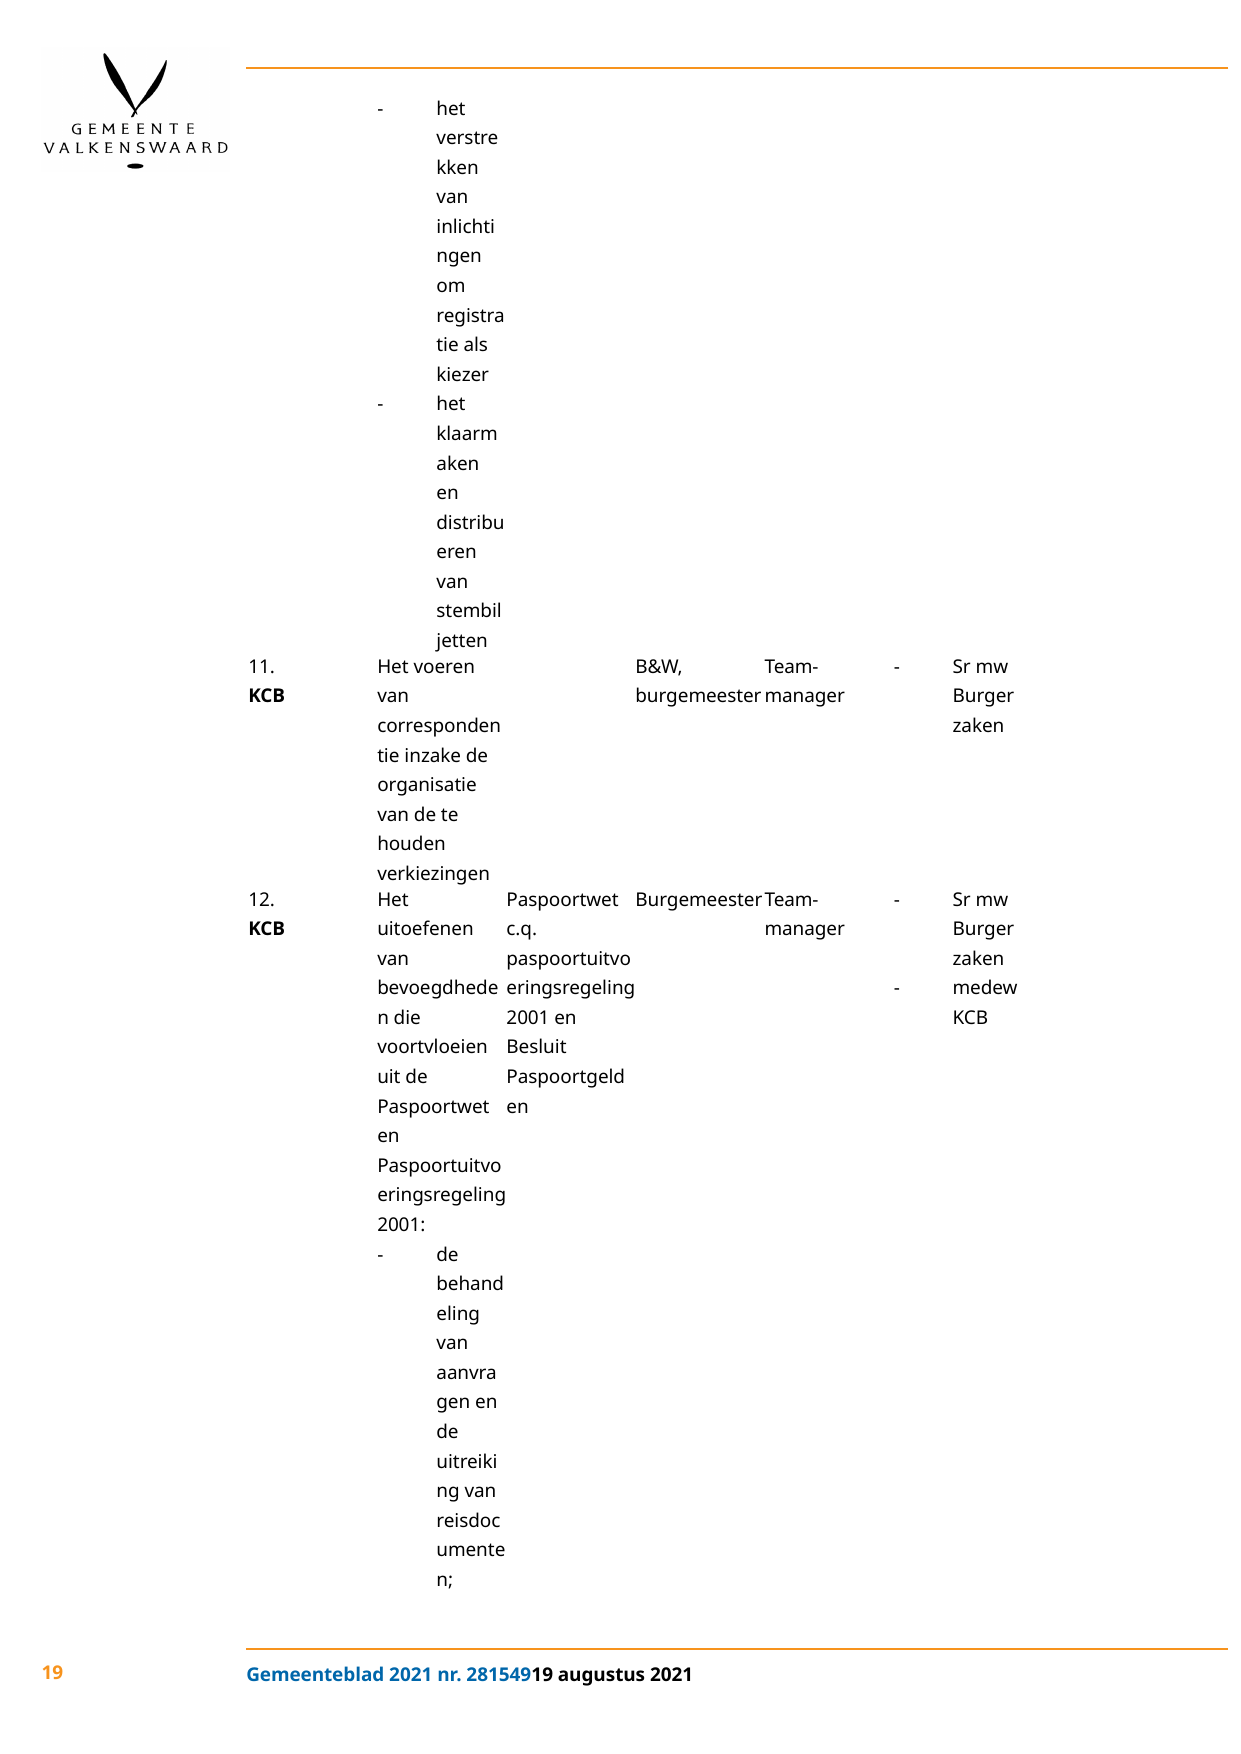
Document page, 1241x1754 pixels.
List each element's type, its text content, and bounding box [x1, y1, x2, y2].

table_cell [635, 95, 764, 653]
table_cell B&W, burgemeester [635, 653, 764, 886]
table_cell Sr mw Burgerzaken [894, 653, 1022, 886]
table_cell Team- manager [764, 886, 893, 1592]
table_cell 11. KCB [248, 653, 377, 886]
table_cell [894, 95, 1022, 653]
table_cell [506, 95, 635, 653]
table_cell Burgemeester [635, 886, 764, 1592]
table_cell [1023, 653, 1152, 886]
table_cell Paspoortwet c.q. paspoortuitvoeringsregeling 2001 en Besluit Paspoortgelden [506, 886, 635, 1592]
table_cell [506, 653, 635, 886]
table_cell Het uitoefenen van bevoegdheden die voortvloeien uit de Paspoortwet en Paspoortuitvoeringsregeling 2001: de behandeling van aanvragen en de uitreiking van reisdocumenten; [377, 886, 506, 1592]
table_cell [764, 95, 893, 653]
picture [41, 47, 231, 172]
table_cell Het voeren van correspondentie inzake de organisatie van de te houden verkiezingen [377, 653, 506, 886]
table_cell [1023, 95, 1152, 653]
table_cell Team- manager [764, 653, 893, 886]
table_cell het verstrekken van inlichtingen om registratie als kiezer het klaarmaken en distribueren van stembiljetten [377, 95, 506, 653]
table_cell 12. KCB [248, 886, 377, 1592]
table_cell [1023, 886, 1152, 1592]
table_cell Sr mw Burgerzaken medew KCB [894, 886, 1022, 1592]
table_cell [248, 95, 377, 653]
